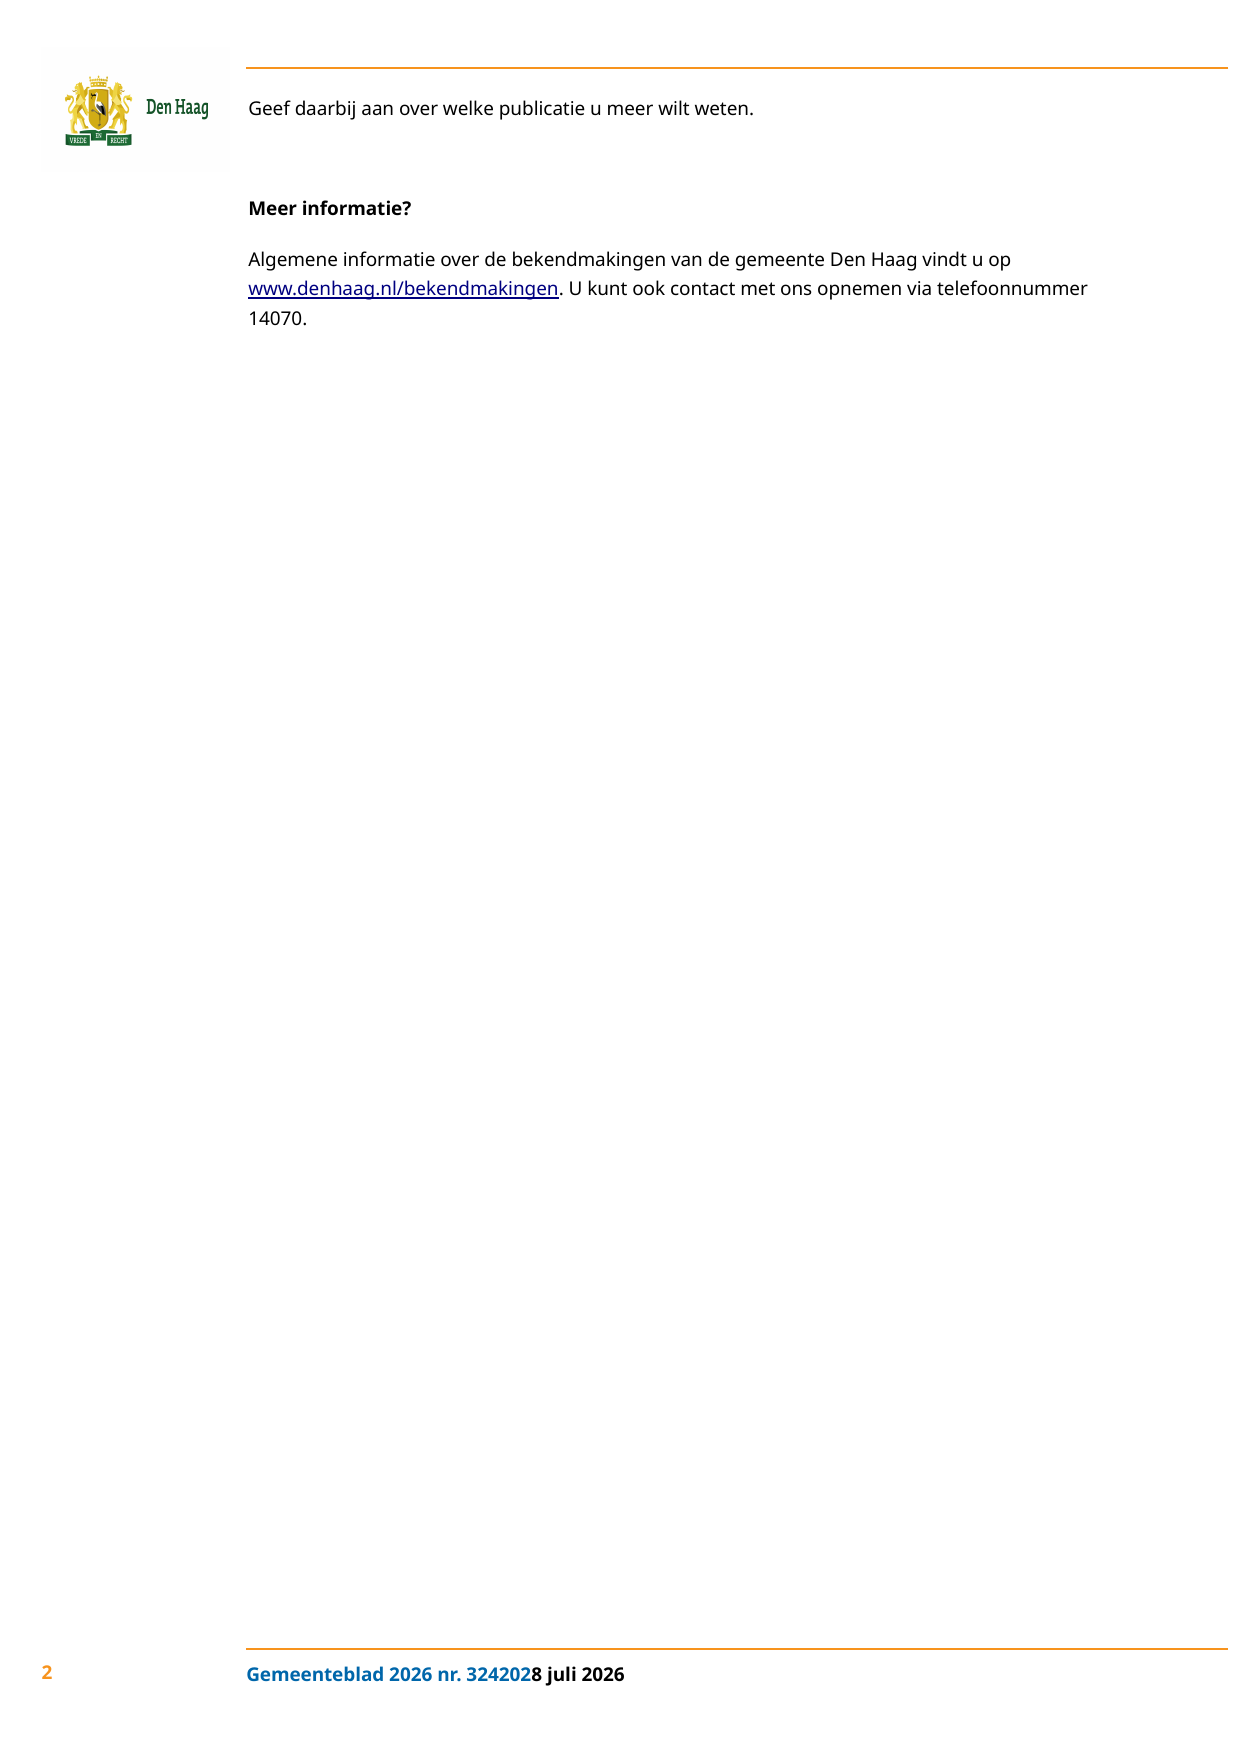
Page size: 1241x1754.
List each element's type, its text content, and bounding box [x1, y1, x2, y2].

text Meer informatie? [248, 196, 1152, 221]
text Algemene informatie over de bekendmakingen van de gemeente Den Haag vindt u op www.denhaag.nl/bekendmakingen. U kunt ook contact met ons opnemen via telefoonnummer 14070. [248, 246, 1152, 331]
picture [41, 47, 231, 172]
text Geef daarbij aan over welke publicatie u meer wilt weten. [248, 95, 1152, 121]
